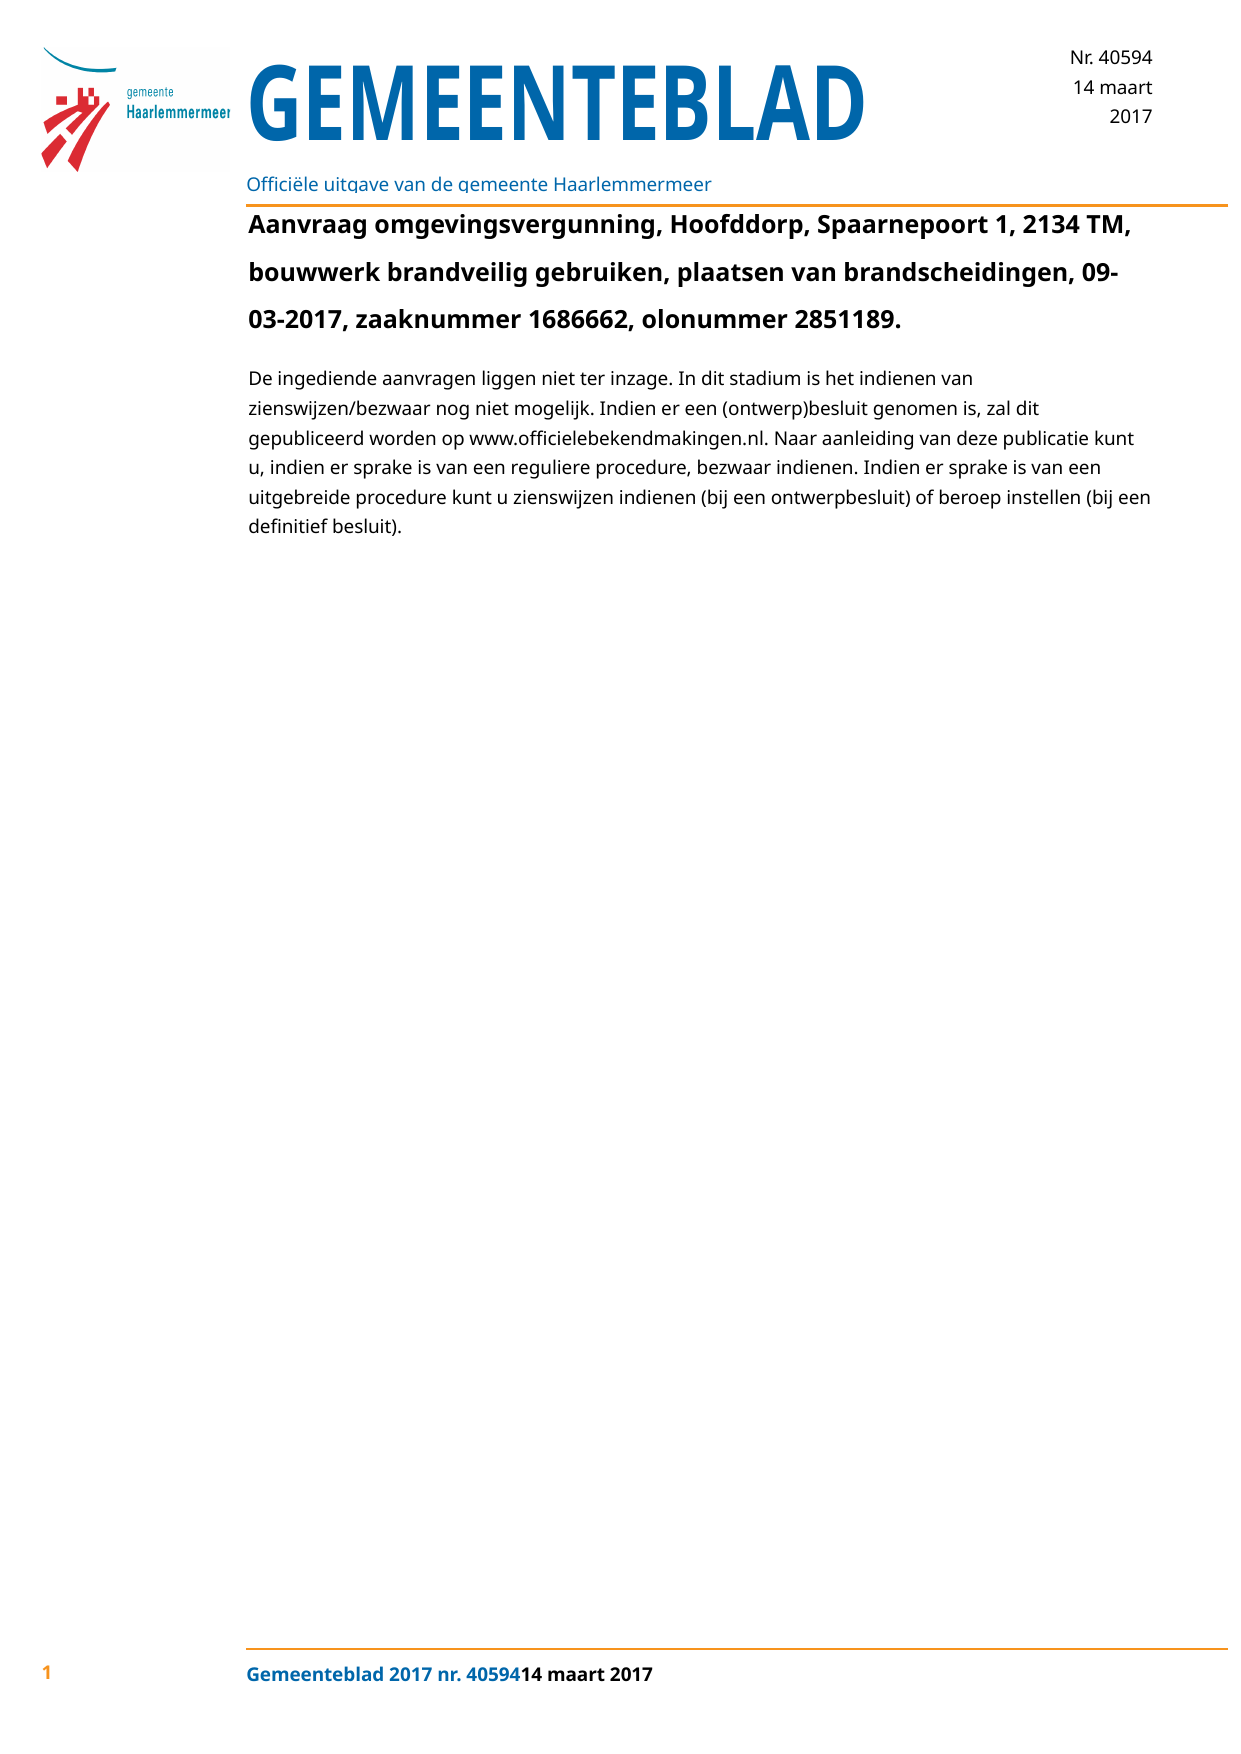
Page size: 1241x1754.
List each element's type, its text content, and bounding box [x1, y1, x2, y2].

text Aanvraag omgevingsvergunning, Hoofddorp, Spaarnepoort 1, 2134 TM, bouwwerk brandveilig gebruiken, plaatsen van brandscheidingen, 09-03-2017, zaaknummer 1686662, olonummer 2851189. [248, 207, 1152, 336]
text De ingediende aanvragen liggen niet ter inzage. In dit stadium is het indienen van zienswijzen/bezwaar nog niet mogelijk. Indien er een (ontwerp)besluit genomen is, zal dit gepubliceerd worden op www.officielebekendmakingen.nl. Naar aanleiding van deze publicatie kunt u, indien er sprake is van een reguliere procedure, bezwaar indienen. Indien er sprake is van een uitgebreide procedure kunt u zienswijzen indienen (bij een ontwerpbesluit) of beroep instellen (bij een definitief besluit). [248, 366, 1152, 539]
picture [41, 47, 231, 172]
